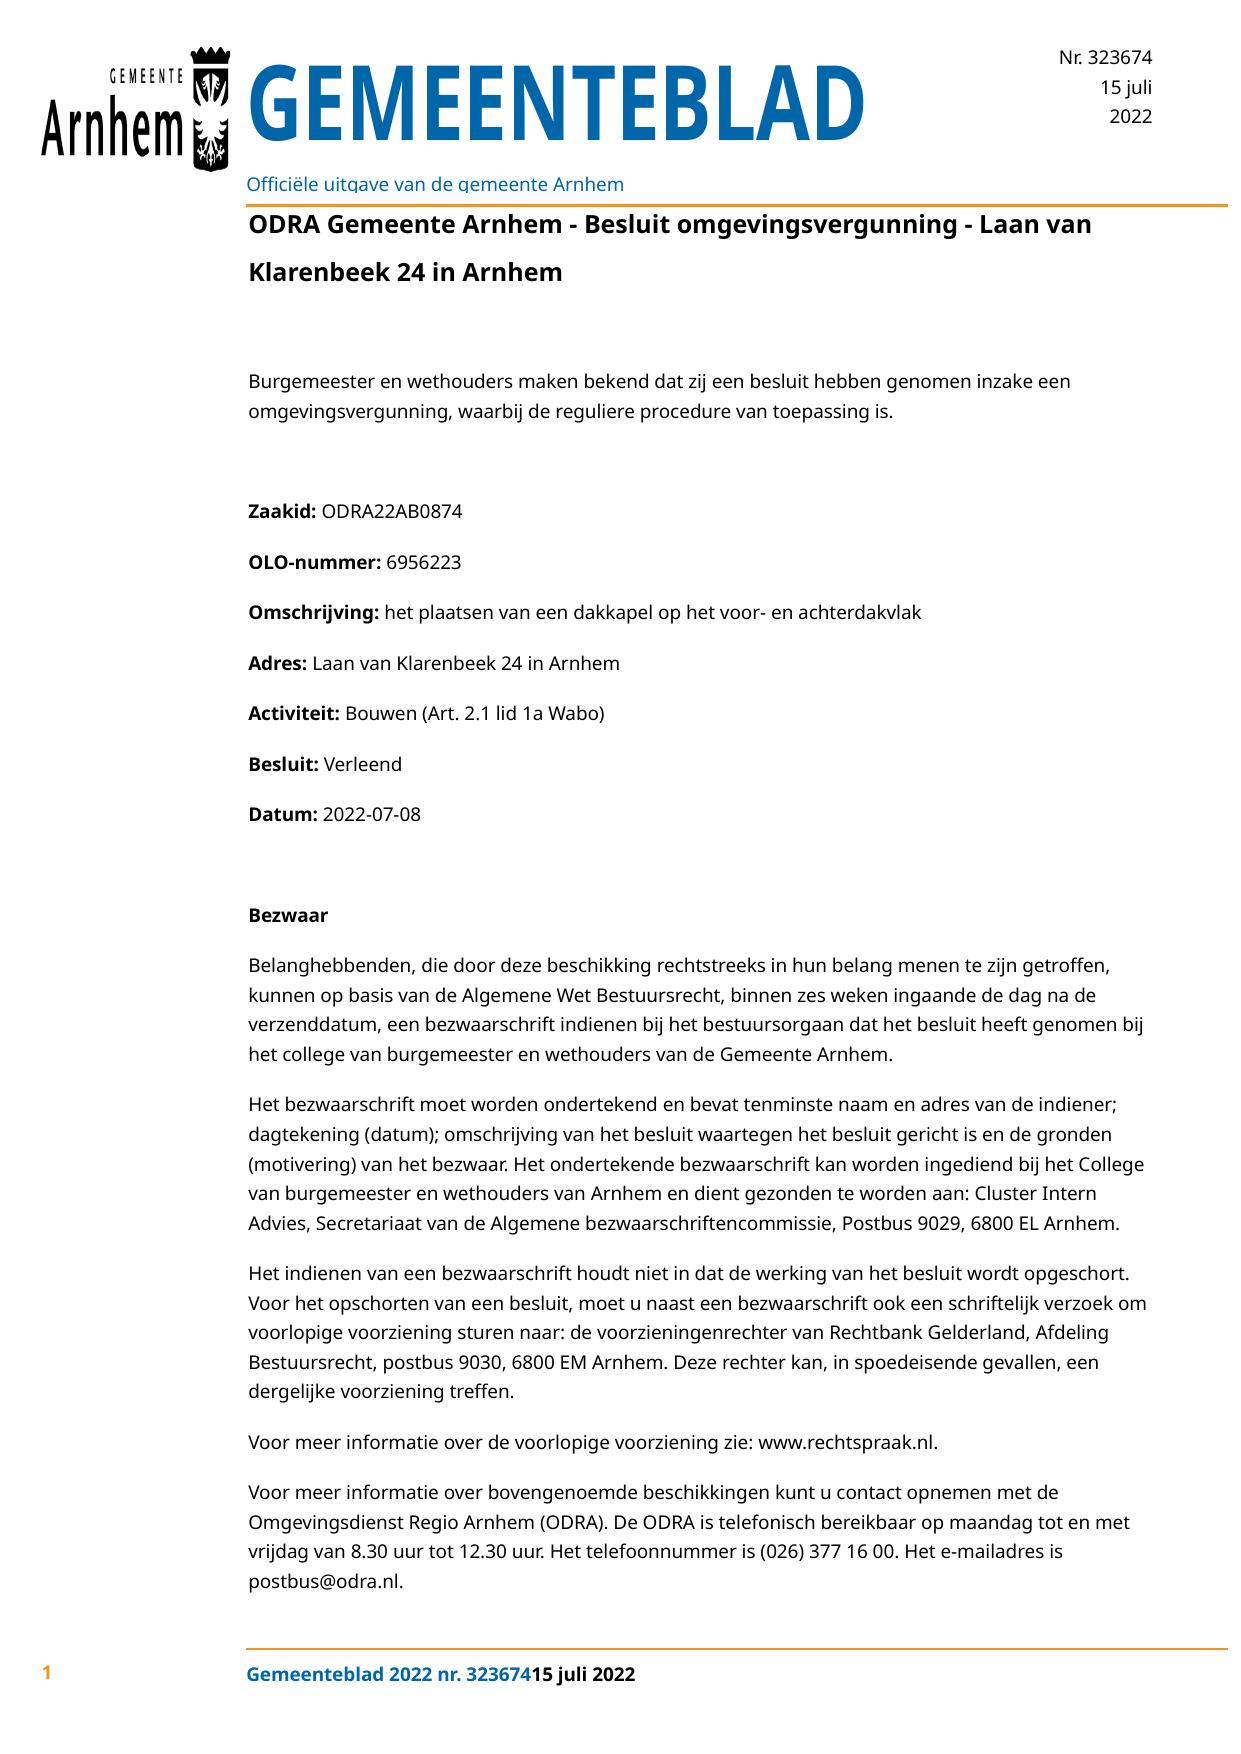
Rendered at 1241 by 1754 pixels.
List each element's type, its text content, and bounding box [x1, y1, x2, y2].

text OLO-nummer: 6956223 [248, 549, 1152, 575]
text Voor meer informatie over bovengenoemde beschikkingen kunt u contact opnemen met de Omgevingsdienst Regio Arnhem (ODRA). De ODRA is telefonisch bereikbaar op maandag tot en met vrijdag van 8.30 uur tot 12.30 uur. Het telefoonnummer is (026) 377 16 00. Het e-mailadres is postbus@odra.nl. [248, 1479, 1152, 1594]
text Besluit: Verleend [248, 751, 1152, 777]
text Het bezwaarschrift moet worden ondertekend en bevat tenminste naam en adres van de indiener; dagtekening (datum); omschrijving van het besluit waartegen het besluit gericht is en de gronden (motivering) van het bezwaar. Het ondertekende bezwaarschrift kan worden ingediend bij het College van burgemeester en wethouders van Arnhem en dient gezonden te worden aan: Cluster Intern Advies, Secretariaat van de Algemene bezwaarschriftencommissie, Postbus 9029, 6800 EL Arnhem. [248, 1092, 1152, 1236]
picture [41, 47, 231, 172]
text Burgemeester en wethouders maken bekend dat zij een besluit hebben genomen inzake een omgevingsvergunning, waarbij de reguliere procedure van toepassing is. [248, 368, 1152, 424]
text Voor meer informatie over de voorlopige voorziening zie: www.rechtspraak.nl. [248, 1429, 1152, 1455]
text Zaakid: ODRA22AB0874 [248, 499, 1152, 524]
text Datum: 2022-07-08 [248, 801, 1152, 827]
text Belanghebbenden, die door deze beschikking rechtstreeks in hun belang menen te zijn getroffen, kunnen op basis van de Algemene Wet Bestuursrecht, binnen zes weken ingaande de dag na de verzenddatum, een bezwaarschrift indienen bij het bestuursorgaan dat het besluit heeft genomen bij het college van burgemeester en wethouders van de Gemeente Arnhem. [248, 952, 1152, 1067]
text ODRA Gemeente Arnhem - Besluit omgevingsvergunning - Laan van Klarenbeek 24 in Arnhem [248, 207, 1152, 288]
text Het indienen van een bezwaarschrift houdt niet in dat de werking van het besluit wordt opgeschort. Voor het opschorten van een besluit, moet u naast een bezwaarschrift ook een schriftelijk verzoek om voorlopige voorziening sturen naar: de voorzieningenrechter van Rechtbank Gelderland, Afdeling Bestuursrecht, postbus 9030, 6800 EM Arnhem. Deze rechter kan, in spoedeisende gevallen, een dergelijke voorziening treffen. [248, 1260, 1152, 1404]
text Adres: Laan van Klarenbeek 24 in Arnhem [248, 650, 1152, 676]
text Activiteit: Bouwen (Art. 2.1 lid 1a Wabo) [248, 700, 1152, 726]
text Omschrijving: het plaatsen van een dakkapel op het voor- en achterdakvlak [248, 599, 1152, 625]
text Bezwaar [248, 902, 1152, 928]
